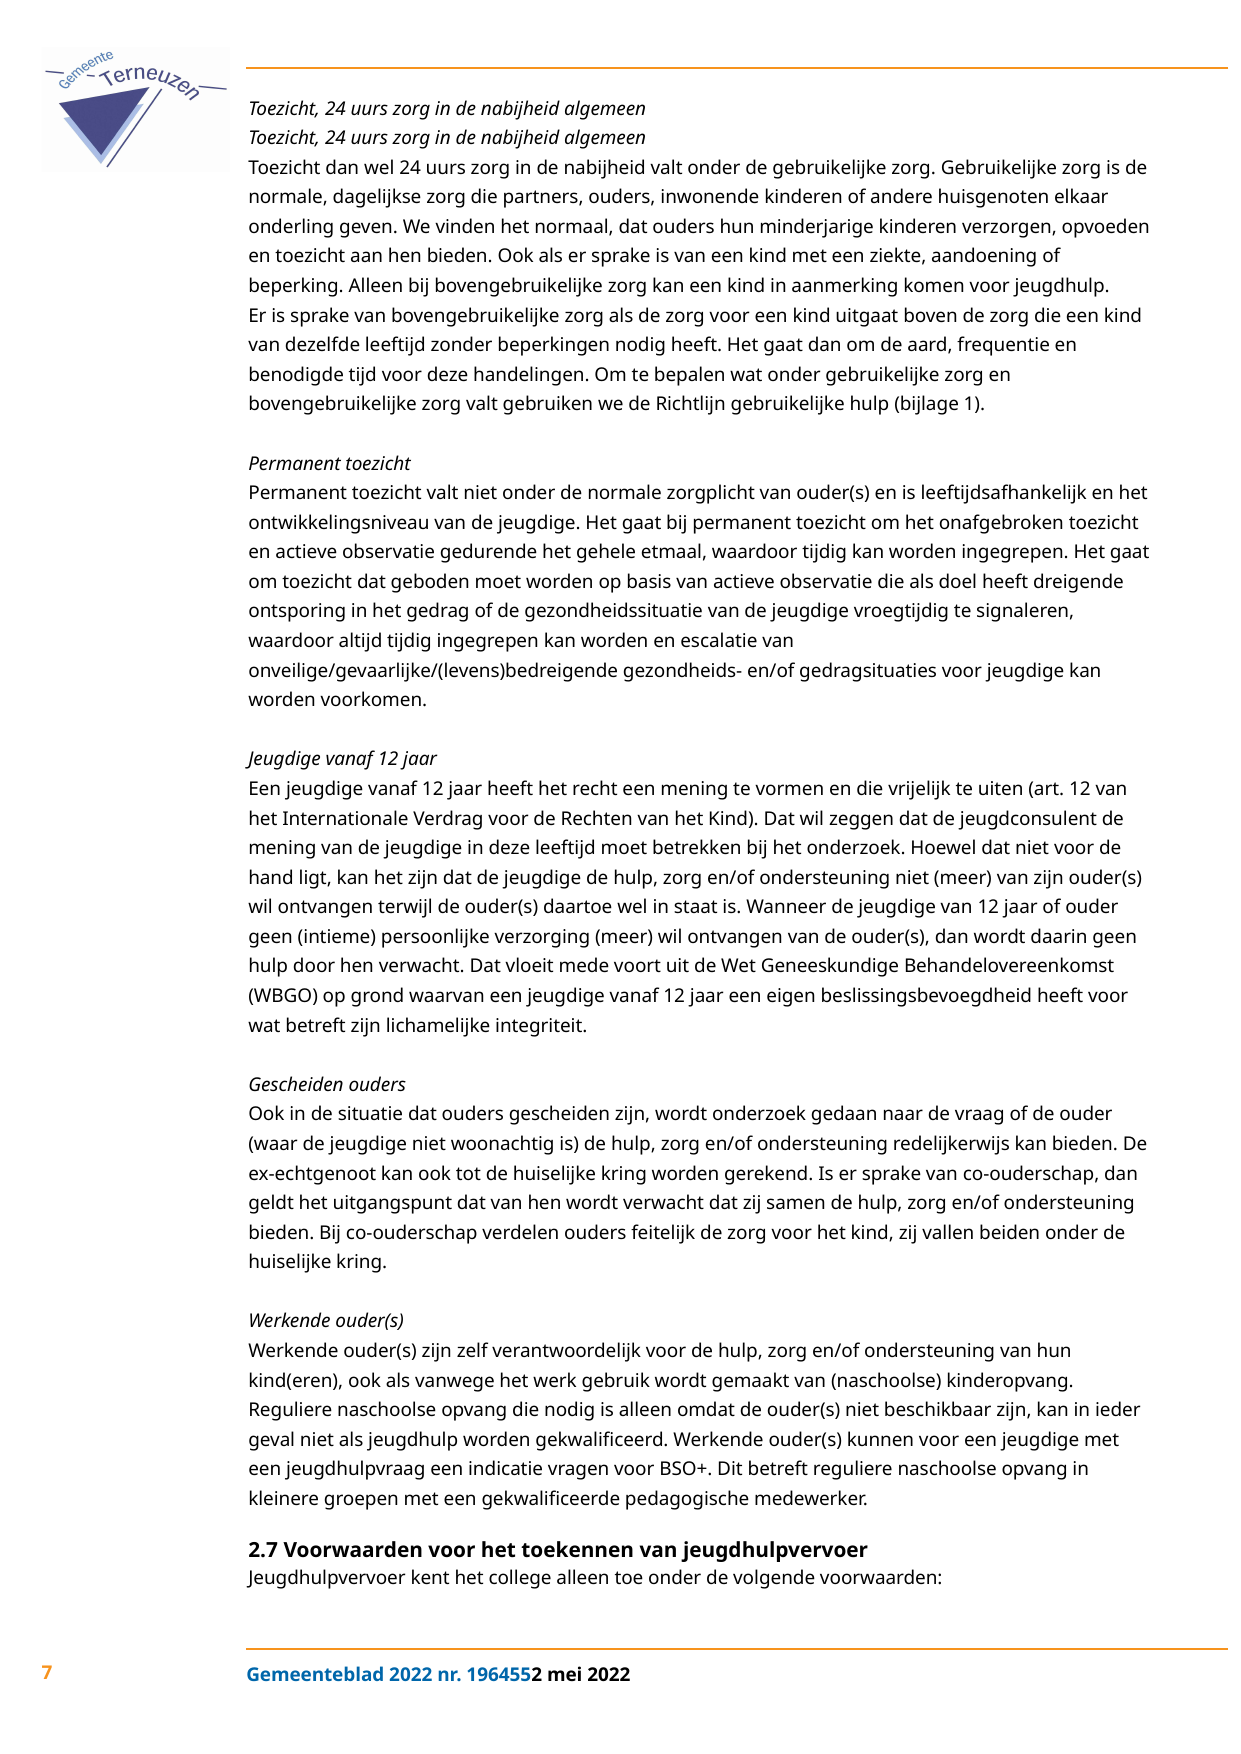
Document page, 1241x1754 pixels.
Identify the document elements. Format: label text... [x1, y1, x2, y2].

text Er is sprake van bovengebruikelijke zorg als de zorg voor een kind uitgaat boven de zorg die een kind van dezelfde leeftijd zonder beperkingen nodig heeft. Het gaat dan om de aard, frequentie en benodigde tijd voor deze handelingen. Om te bepalen wat onder gebruikelijke zorg en bovengebruikelijke zorg valt gebruiken we de Richtlijn gebruikelijke hulp (bijlage 1). [248, 302, 1152, 416]
text Een jeugdige vanaf 12 jaar heeft het recht een mening te vormen en die vrijelijk te uiten (art. 12 van het Internationale Verdrag voor de Rechten van het Kind). Dat wil zeggen dat de jeugdconsulent de mening van de jeugdige in deze leeftijd moet betrekken bij het onderzoek. Hoewel dat niet voor de hand ligt, kan het zijn dat de jeugdige de hulp, zorg en/of ondersteuning niet (meer) van zijn ouder(s) wil ontvangen terwijl de ouder(s) daartoe wel in staat is. Wanneer de jeugdige van 12 jaar of ouder geen (intieme) persoonlijke verzorging (meer) wil ontvangen van de ouder(s), dan wordt daarin geen hulp door hen verwacht. Dat vloeit mede voort uit de Wet Geneeskundige Behandelovereenkomst (WBGO) op grond waarvan een jeugdige vanaf 12 jaar een eigen beslissingsbevoegdheid heeft voor wat betreft zijn lichamelijke integriteit. [248, 775, 1152, 1038]
text Werkende ouder(s) zijn zelf verantwoordelijk voor de hulp, zorg en/of ondersteuning van hun kind(eren), ook als vanwege het werk gebruik wordt gemaakt van (naschoolse) kinderopvang. Reguliere naschoolse opvang die nodig is alleen omdat de ouder(s) niet beschikbaar zijn, kan in ieder geval niet als jeugdhulp worden gekwalificeerd. Werkende ouder(s) kunnen voor een jeugdige met een jeugdhulpvraag een indicatie vragen voor BSO+. Dit betreft reguliere naschoolse opvang in kleinere groepen met een gekwalificeerde pedagogische medewerker. [248, 1337, 1152, 1511]
text Permanent toezicht [248, 450, 1152, 476]
text Gescheiden ouders [248, 1071, 1152, 1097]
text Ook in de situatie dat ouders gescheiden zijn, wordt onderzoek gedaan naar de vraag of de ouder (waar de jeugdige niet woonachtig is) de hulp, zorg en/of ondersteuning redelijkerwijs kan bieden. De ex-echtgenoot kan ook tot de huiselijke kring worden gerekend. Is er sprake van co-ouderschap, dan geldt het uitgangspunt dat van hen wordt verwacht dat zij samen de hulp, zorg en/of ondersteuning bieden. Bij co-ouderschap verdelen ouders feitelijk de zorg voor het kind, zij vallen beiden onder de huiselijke kring. [248, 1101, 1152, 1274]
text 2.7 Voorwaarden voor het toekennen van jeugdhulpvervoer [248, 1536, 1152, 1564]
text Permanent toezicht valt niet onder de normale zorgplicht van ouder(s) en is leeftijdsafhankelijk en het ontwikkelingsniveau van de jeugdige. Het gaat bij permanent toezicht om het onafgebroken toezicht en actieve observatie gedurende het gehele etmaal, waardoor tijdig kan worden ingegrepen. Het gaat om toezicht dat geboden moet worden op basis van actieve observatie die als doel heeft dreigende ontsporing in het gedrag of de gezondheidssituatie van de jeugdige vroegtijdig te signaleren, waardoor altijd tijdig ingegrepen kan worden en escalatie van onveilige/gevaarlijke/(levens)bedreigende gezondheids- en/of gedragsituaties voor jeugdige kan worden voorkomen. [248, 479, 1152, 712]
text Toezicht, 24 uurs zorg in de nabijheid algemeen [248, 95, 1152, 121]
text Toezicht, 24 uurs zorg in de nabijheid algemeen [248, 124, 1152, 150]
text Werkende ouder(s) [248, 1308, 1152, 1333]
text Jeugdhulpvervoer kent het college alleen toe onder de volgende voorwaarden: [248, 1564, 1152, 1590]
text Jeugdige vanaf 12 jaar [248, 746, 1152, 771]
text Toezicht dan wel 24 uurs zorg in de nabijheid valt onder de gebruikelijke zorg. Gebruikelijke zorg is de normale, dagelijkse zorg die partners, ouders, inwonende kinderen of andere huisgenoten elkaar onderling geven. We vinden het normaal, dat ouders hun minderjarige kinderen verzorgen, opvoeden en toezicht aan hen bieden. Ook als er sprake is van een kind met een ziekte, aandoening of beperking. Alleen bij bovengebruikelijke zorg kan een kind in aanmerking komen voor jeugdhulp. [248, 154, 1152, 298]
picture [41, 47, 231, 172]
